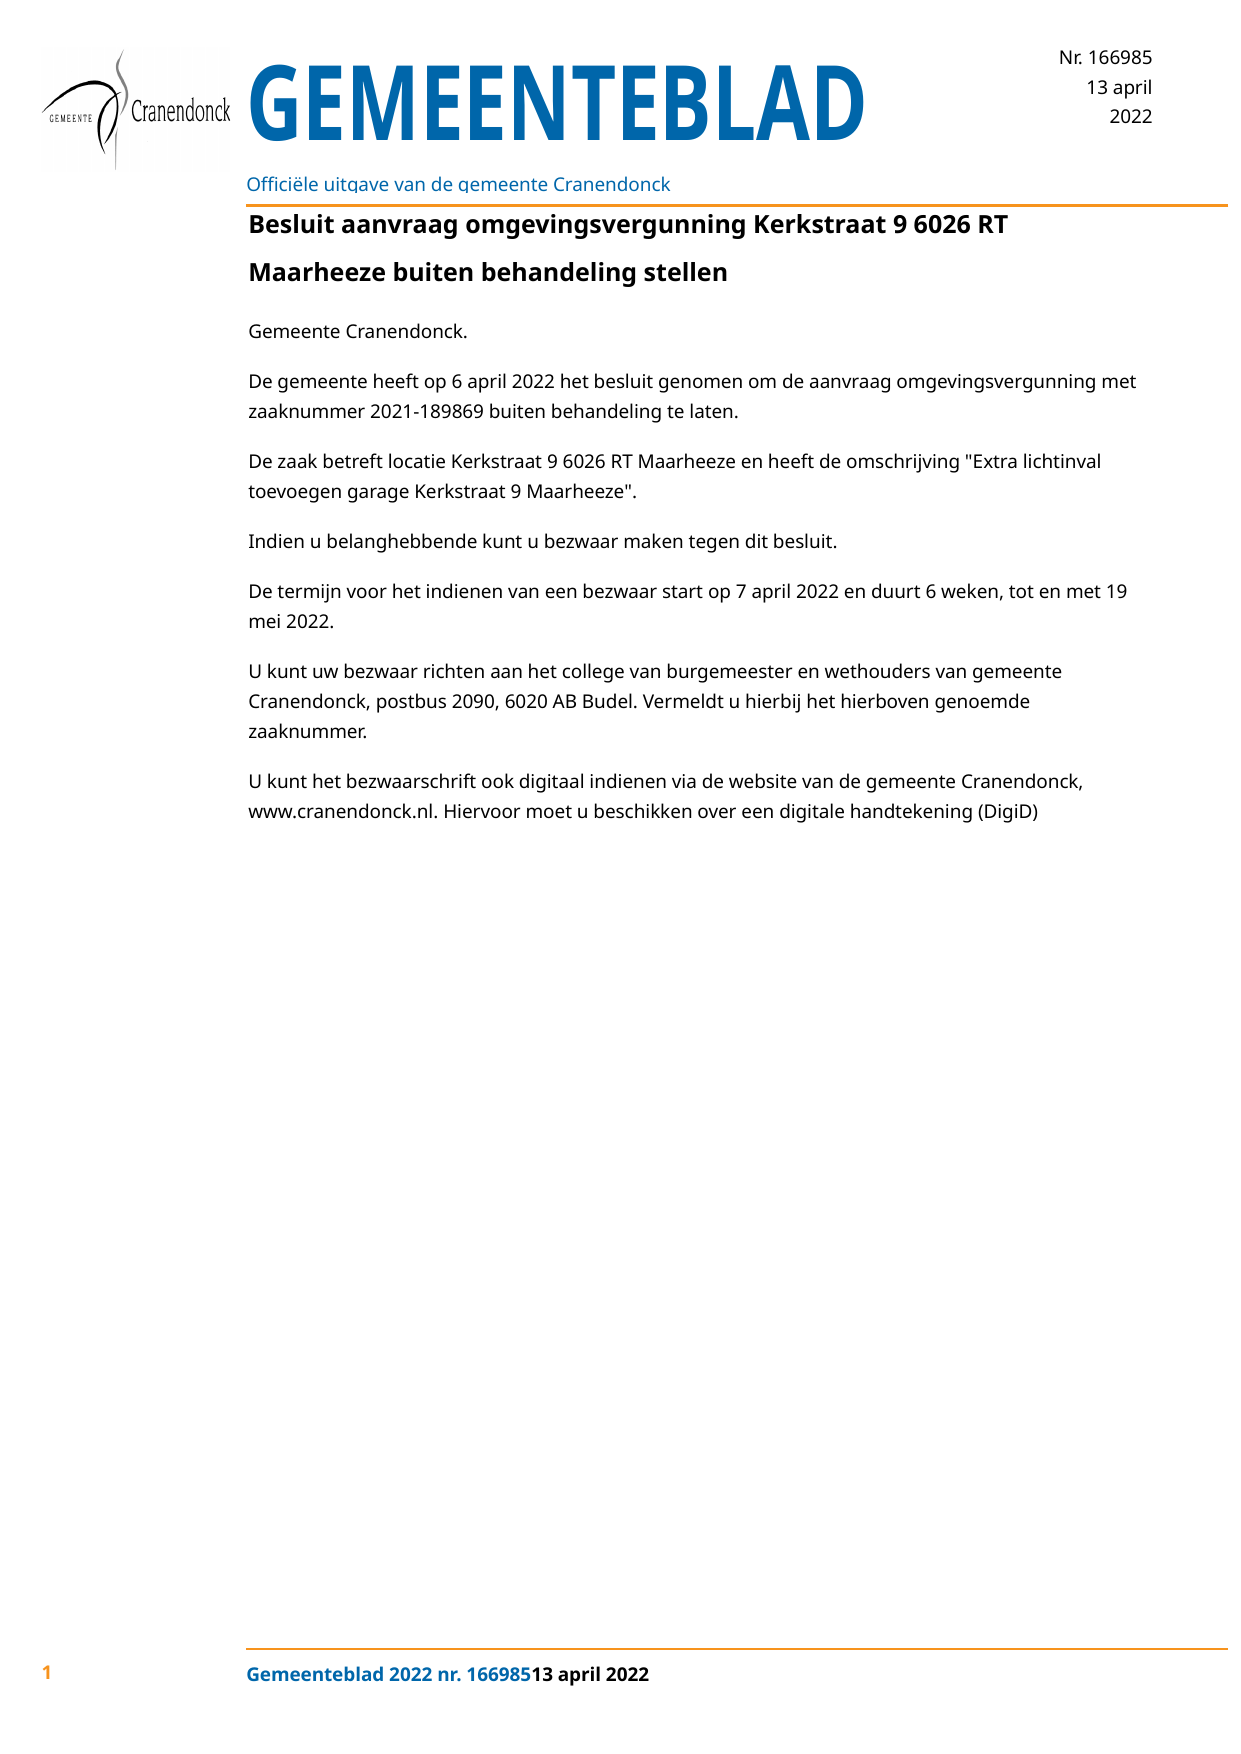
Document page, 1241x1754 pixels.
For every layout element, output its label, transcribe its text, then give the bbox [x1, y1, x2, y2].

text U kunt uw bezwaar richten aan het college van burgemeester en wethouders van gemeente Cranendonck, postbus 2090, 6020 AB Budel. Vermeldt u hierbij het hierboven genoemde zaaknummer. [248, 659, 1152, 744]
text De gemeente heeft op 6 april 2022 het besluit genomen om de aanvraag omgevingsvergunning met zaaknummer 2021-189869 buiten behandeling te laten. [248, 368, 1152, 424]
text Indien u belanghebbende kunt u bezwaar maken tegen dit besluit. [248, 528, 1152, 554]
text U kunt het bezwaarschrift ook digitaal indienen via de website van de gemeente Cranendonck, www.cranendonck.nl. Hiervoor moet u beschikken over een digitale handtekening (DigiD) [248, 768, 1152, 824]
text Besluit aanvraag omgevingsvergunning Kerkstraat 9 6026 RT Maarheeze buiten behandeling stellen [248, 207, 1152, 288]
picture [41, 47, 231, 172]
text De termijn voor het indienen van een bezwaar start op 7 april 2022 en duurt 6 weken, tot en met 19 mei 2022. [248, 579, 1152, 634]
text Gemeente Cranendonck. [248, 318, 1152, 344]
text De zaak betreft locatie Kerkstraat 9 6026 RT Maarheeze en heeft de omschrijving "Extra lichtinval toevoegen garage Kerkstraat 9 Maarheeze". [248, 448, 1152, 504]
